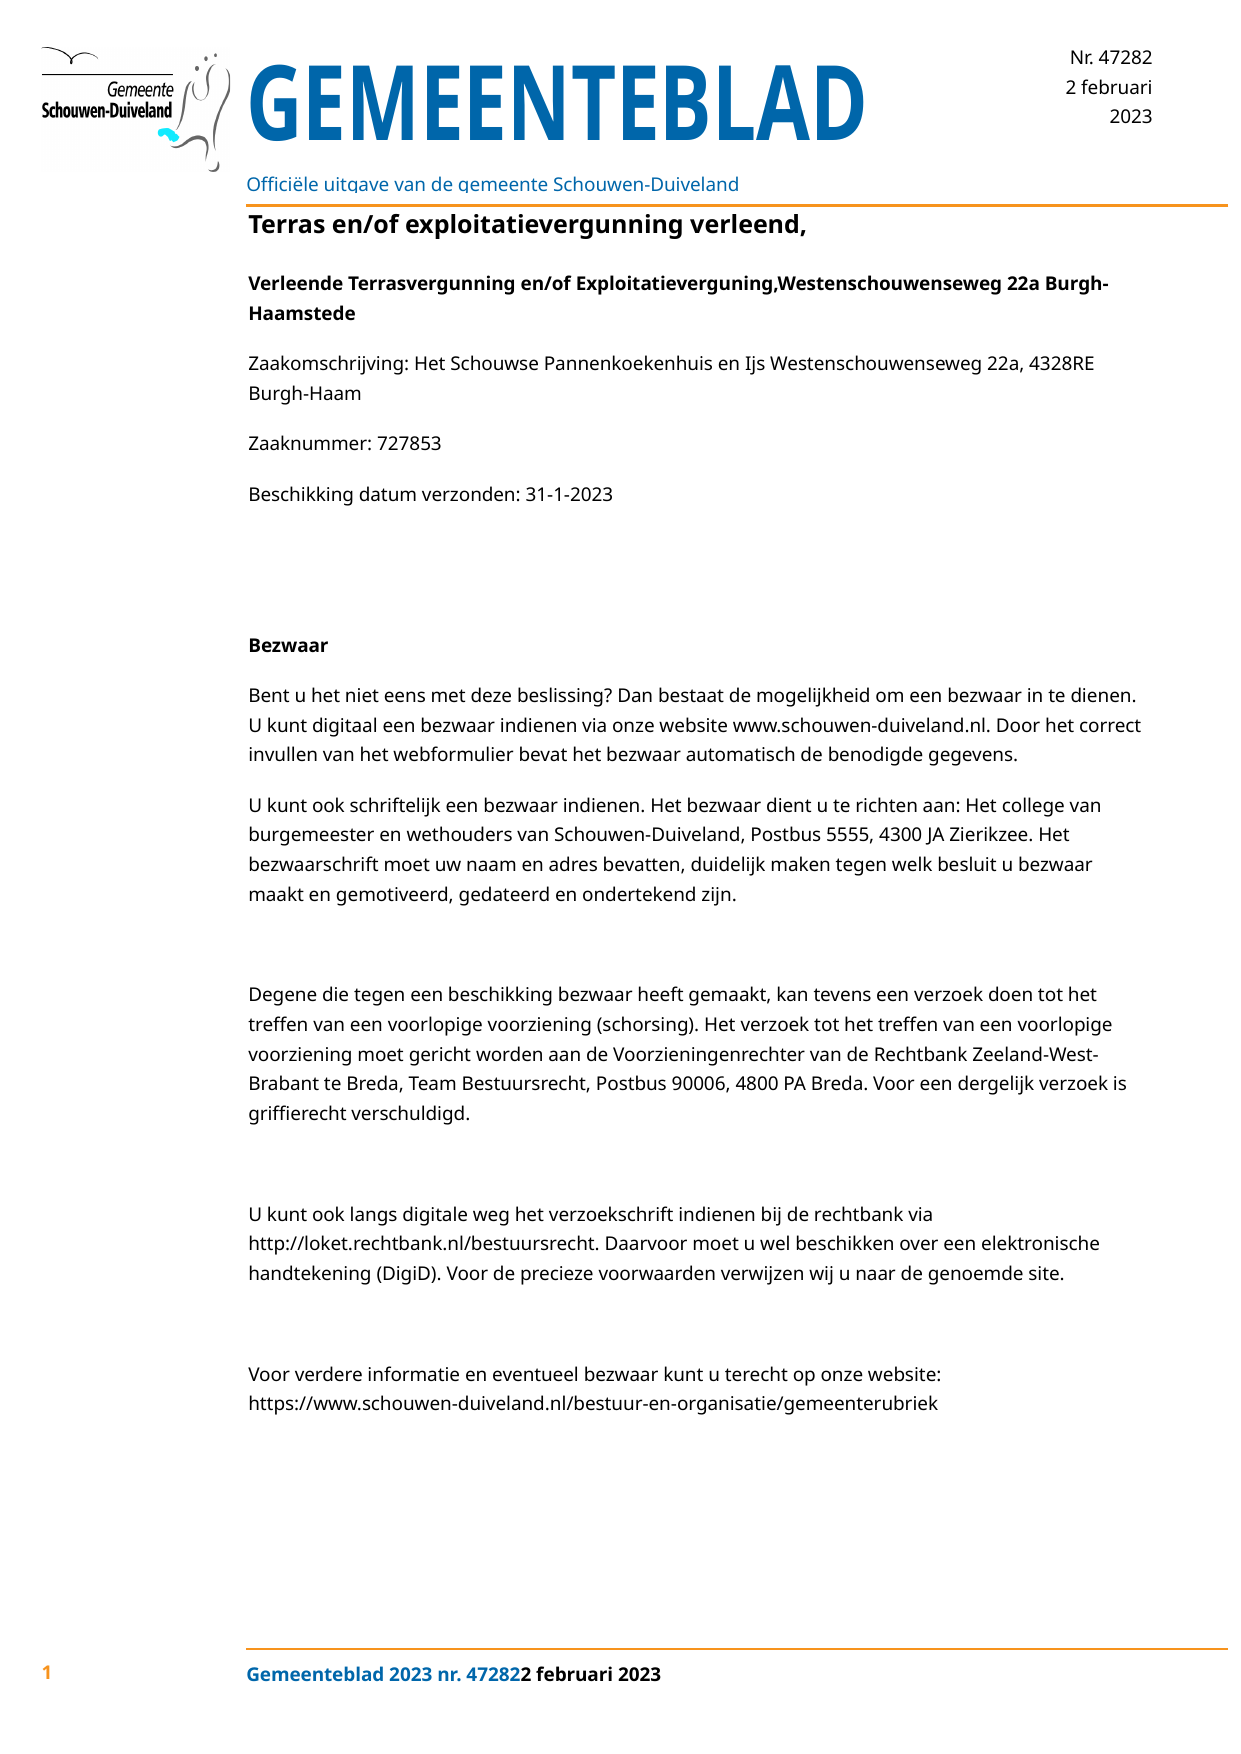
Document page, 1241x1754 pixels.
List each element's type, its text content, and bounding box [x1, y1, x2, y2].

text Beschikking datum verzonden: 31-1-2023 [248, 481, 1152, 506]
text U kunt ook langs digitale weg het verzoekschrift indienen bij de rechtbank via http://loket.rechtbank.nl/bestuursrecht. Daarvoor moet u wel beschikken over een elektronische handtekening (DigiD). Voor de precieze voorwaarden verwijzen wij u naar de genoemde site. [248, 1201, 1152, 1286]
text Bent u het niet eens met deze beslissing? Dan bestaat de mogelijkheid om een bezwaar in te dienen. U kunt digitaal een bezwaar indienen via onze website www.schouwen-duiveland.nl. Door het correct invullen van het webformulier bevat het bezwaar automatisch de benodigde gegevens. [248, 682, 1152, 767]
text Verleende Terrasvergunning en/of Exploitatieverguning,Westenschouwenseweg 22a Burgh-Haamstede [248, 270, 1152, 326]
text Voor verdere informatie en eventueel bezwaar kunt u terecht op onze website: https://www.schouwen-duiveland.nl/bestuur-en-organisatie/gemeenterubriek [248, 1361, 1152, 1416]
text Terras en/of exploitatievergunning verleend, [248, 207, 1152, 241]
text Zaakomschrijving: Het Schouwse Pannenkoekenhuis en Ijs Westenschouwenseweg 22a, 4328RE Burgh-Haam [248, 350, 1152, 406]
text Degene die tegen een beschikking bezwaar heeft gemaakt, kan tevens een verzoek doen tot het treffen van een voorlopige voorziening (schorsing). Het verzoek tot het treffen van een voorlopige voorziening moet gericht worden aan de Voorzieningenrechter van de Rechtbank Zeeland-West-Brabant te Breda, Team Bestuursrecht, Postbus 90006, 4800 PA Breda. Voor een dergelijk verzoek is griffierecht verschuldigd. [248, 982, 1152, 1126]
text Zaaknummer: 727853 [248, 430, 1152, 456]
text U kunt ook schriftelijk een bezwaar indienen. Het bezwaar dient u te richten aan: Het college van burgemeester en wethouders van Schouwen-Duiveland, Postbus 5555, 4300 JA Zierikzee. Het bezwaarschrift moet uw naam en adres bevatten, duidelijk maken tegen welk besluit u bezwaar maakt en gemotiveerd, gedateerd en ondertekend zijn. [248, 792, 1152, 906]
picture [41, 47, 231, 172]
text Bezwaar [248, 632, 1152, 658]
